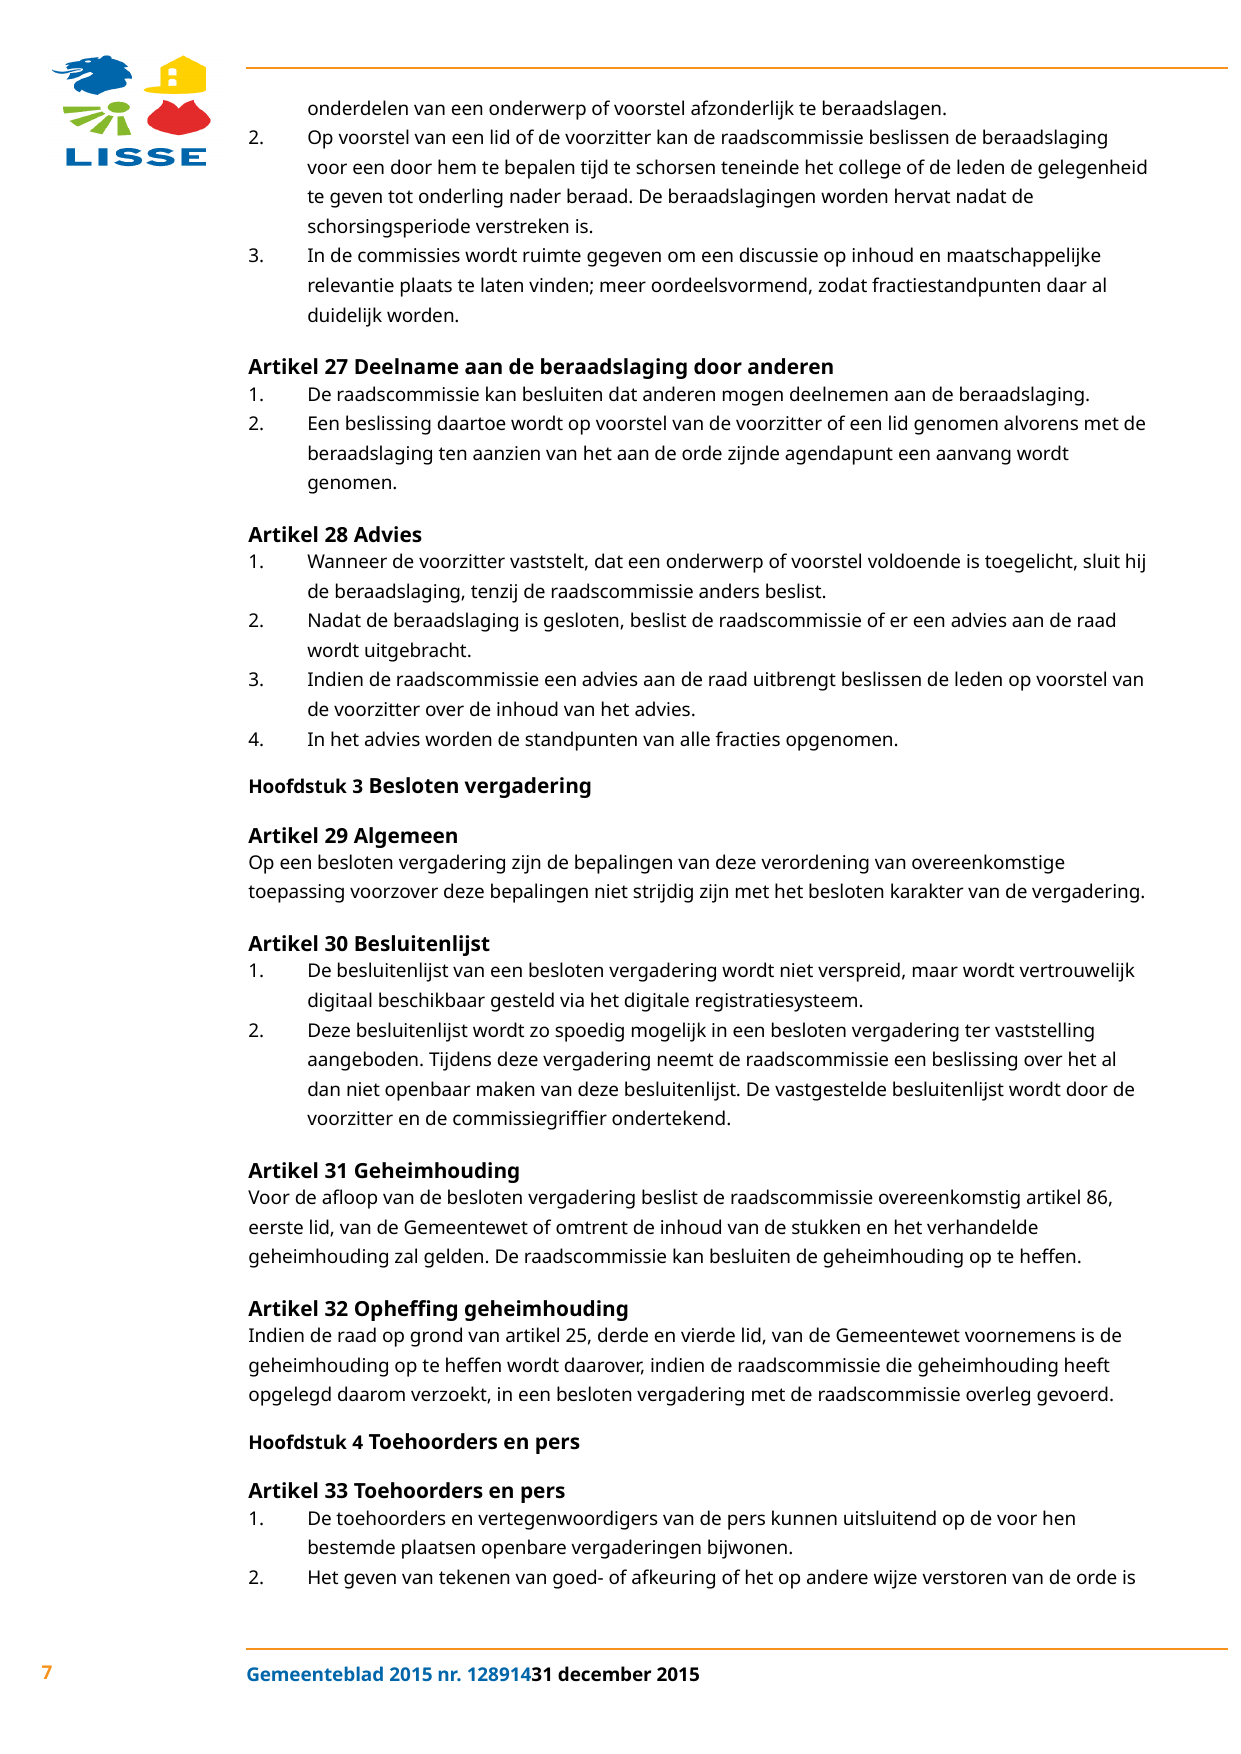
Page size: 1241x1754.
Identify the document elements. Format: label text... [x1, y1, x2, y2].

list De besluitenlijst van een besloten vergadering wordt niet verspreid, maar wordt vertrouwelijk digitaal beschikbaar gesteld via het digitale registratiesysteem. [248, 958, 1152, 1013]
list Wanneer de voorzitter vaststelt, dat een onderwerp of voorstel voldoende is toegelicht, sluit hij de beraadslaging, tenzij de raadscommissie anders beslist. [248, 548, 1152, 604]
list Op voorstel van een lid of de voorzitter kan de raadscommissie beslissen de beraadslaging voor een door hem te bepalen tijd te schorsen teneinde het college of de leden de gelegenheid te geven tot onderling nader beraad. De beraadslagingen worden hervat nadat de schorsingsperiode verstreken is. [248, 124, 1152, 239]
list In de commissies wordt ruimte gegeven om een discussie op inhoud en maatschappelijke relevantie plaats te laten vinden; meer oordeelsvormend, zodat fractiestandpunten daar al duidelijk worden. [248, 243, 1152, 328]
text Hoofdstuk 4 Toehoorders en pers [248, 1427, 1152, 1456]
list In het advies worden de standpunten van alle fracties opgenomen. [248, 726, 1152, 752]
list De raadscommissie kan besluiten dat anderen mogen deelnemen aan de beraadslaging. [248, 381, 1152, 406]
text Artikel 33 Toehoorders en pers [248, 1476, 1152, 1505]
text Artikel 27 Deelname aan de beraadslaging door anderen [248, 352, 1152, 381]
list Deze besluitenlijst wordt zo spoedig mogelijk in een besloten vergadering ter vaststelling aangeboden. Tijdens deze vergadering neemt de raadscommissie een beslissing over het al dan niet openbaar maken van deze besluitenlijst. De vastgestelde besluitenlijst wordt door de voorzitter en de commissiegriffier ondertekend. [248, 1017, 1152, 1131]
list Het geven van tekenen van goed- of afkeuring of het op andere wijze verstoren van de orde is [248, 1564, 1152, 1590]
text Artikel 30 Besluitenlijst [248, 929, 1152, 958]
text Indien de raad op grond van artikel 25, derde en vierde lid, van de Gemeentewet voornemens is de geheimhouding op te heffen wordt daarover, indien de raadscommissie die geheimhouding heeft opgelegd daarom verzoekt, in een besloten vergadering met de raadscommissie overleg gevoerd. [248, 1322, 1152, 1407]
list onderdelen van een onderwerp of voorstel afzonderlijk te beraadslagen. [248, 95, 1152, 121]
text Artikel 32 Opheffing geheimhouding [248, 1294, 1152, 1322]
list Nadat de beraadslaging is gesloten, beslist de raadscommissie of er een advies aan de raad wordt uitgebracht. [248, 607, 1152, 663]
list Een beslissing daartoe wordt op voorstel van de voorzitter of een lid genomen alvorens met de beraadslaging ten aanzien van het aan de orde zijnde agendapunt een aanvang wordt genomen. [248, 410, 1152, 495]
list Indien de raadscommissie een advies aan de raad uitbrengt beslissen de leden op voorstel van de voorzitter over de inhoud van het advies. [248, 667, 1152, 722]
text Artikel 31 Geheimhouding [248, 1156, 1152, 1184]
list De toehoorders en vertegenwoordigers van de pers kunnen uitsluitend op de voor hen bestemde plaatsen openbare vergaderingen bijwonen. [248, 1505, 1152, 1560]
text Artikel 29 Algemeen [248, 821, 1152, 849]
picture [41, 47, 231, 172]
text Hoofdstuk 3 Besloten vergadering [248, 771, 1152, 800]
text Artikel 28 Advies [248, 520, 1152, 548]
text Voor de afloop van de besloten vergadering beslist de raadscommissie overeenkomstig artikel 86, eerste lid, van de Gemeentewet of omtrent de inhoud van de stukken en het verhandelde geheimhouding zal gelden. De raadscommissie kan besluiten de geheimhouding op te heffen. [248, 1184, 1152, 1269]
text Op een besloten vergadering zijn de bepalingen van deze verordening van overeenkomstige toepassing voorzover deze bepalingen niet strijdig zijn met het besloten karakter van de vergadering. [248, 849, 1152, 904]
